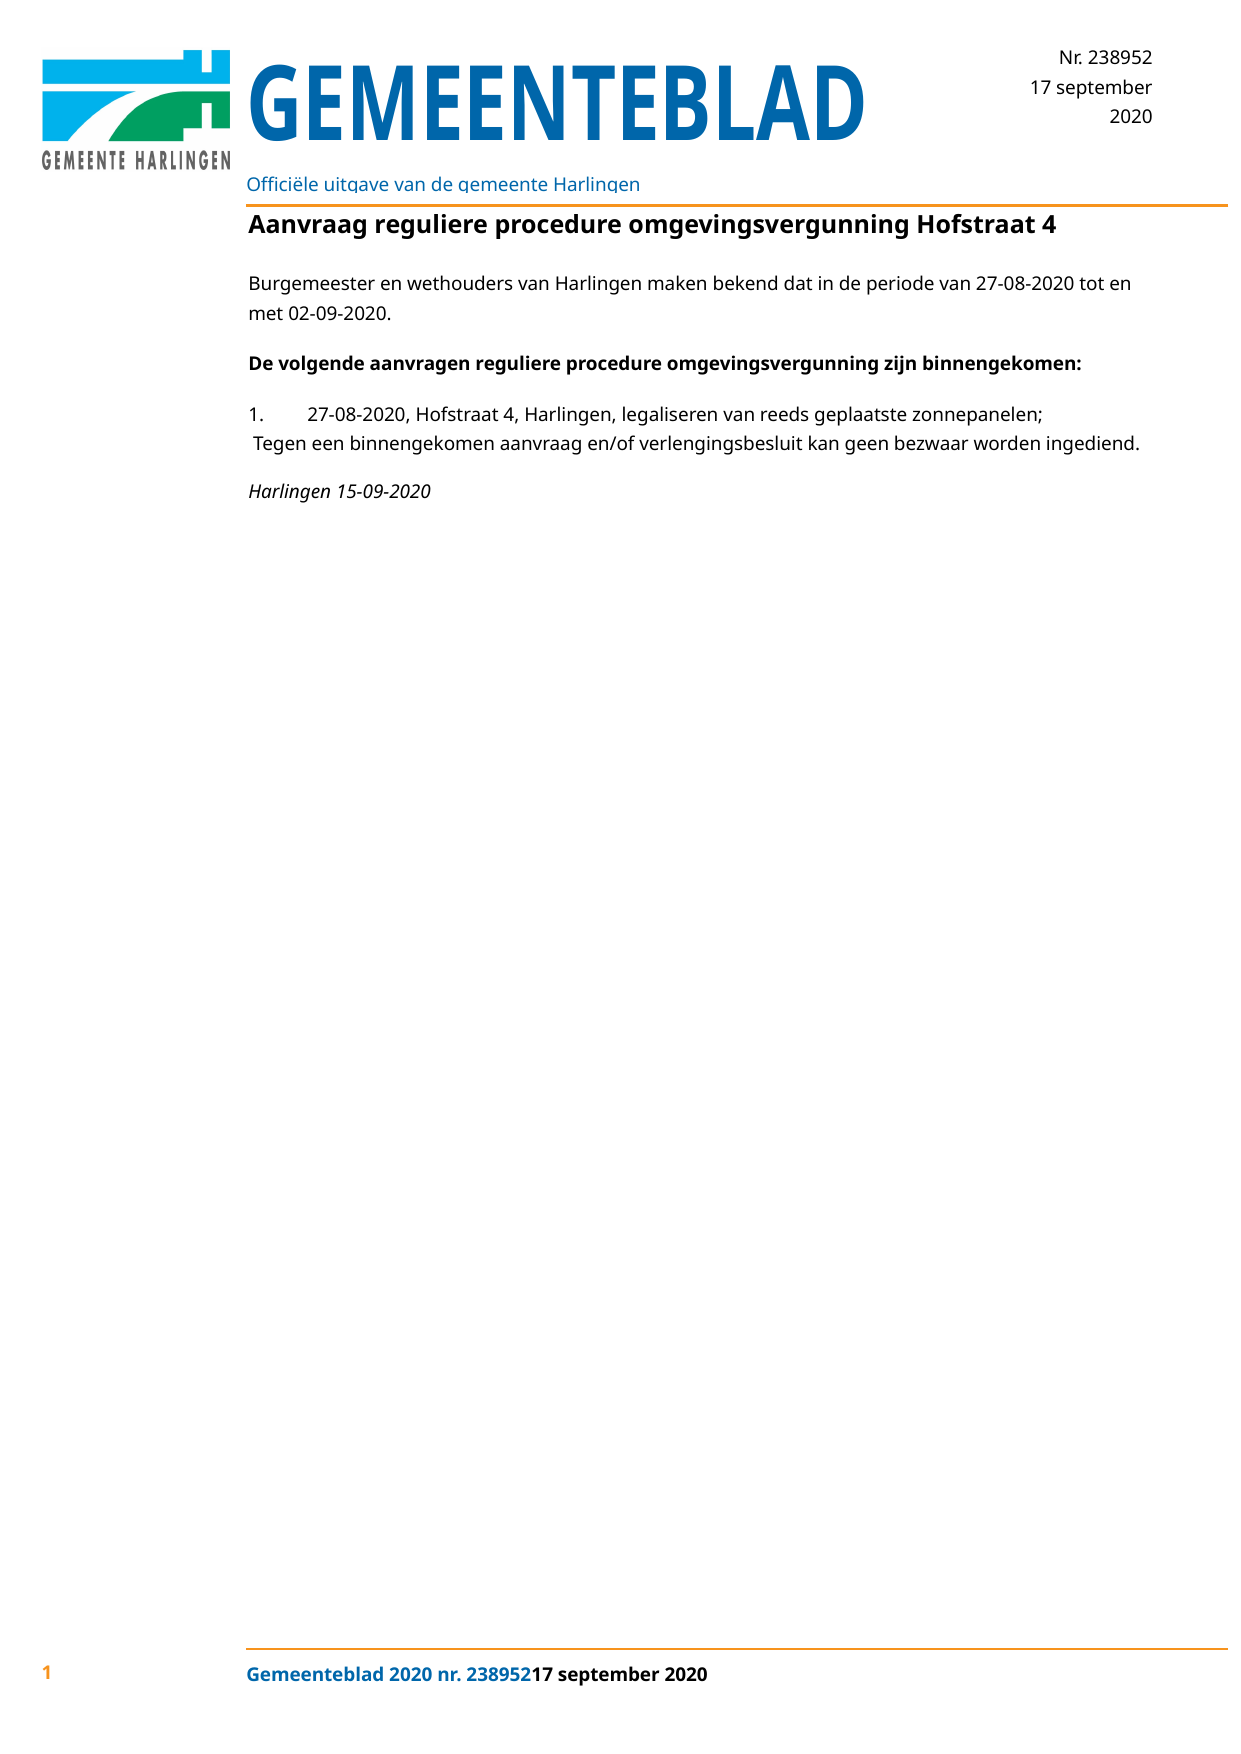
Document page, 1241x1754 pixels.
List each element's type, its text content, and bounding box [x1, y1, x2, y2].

text Harlingen 15-09-2020 [248, 478, 1152, 504]
text Tegen een binnengekomen aanvraag en/of verlengingsbesluit kan geen bezwaar worden ingediend. [248, 430, 1152, 456]
list 27-08-2020, Hofstraat 4, Harlingen, legaliseren van reeds geplaatste zonnepanelen; [248, 401, 1152, 426]
text De volgende aanvragen reguliere procedure omgevingsvergunning zijn binnengekomen: [248, 350, 1152, 376]
text Burgemeester en wethouders van Harlingen maken bekend dat in de periode van 27-08-2020 tot en met 02-09-2020. [248, 270, 1152, 326]
text Aanvraag reguliere procedure omgevingsvergunning Hofstraat 4 [248, 207, 1152, 241]
picture [41, 47, 231, 172]
